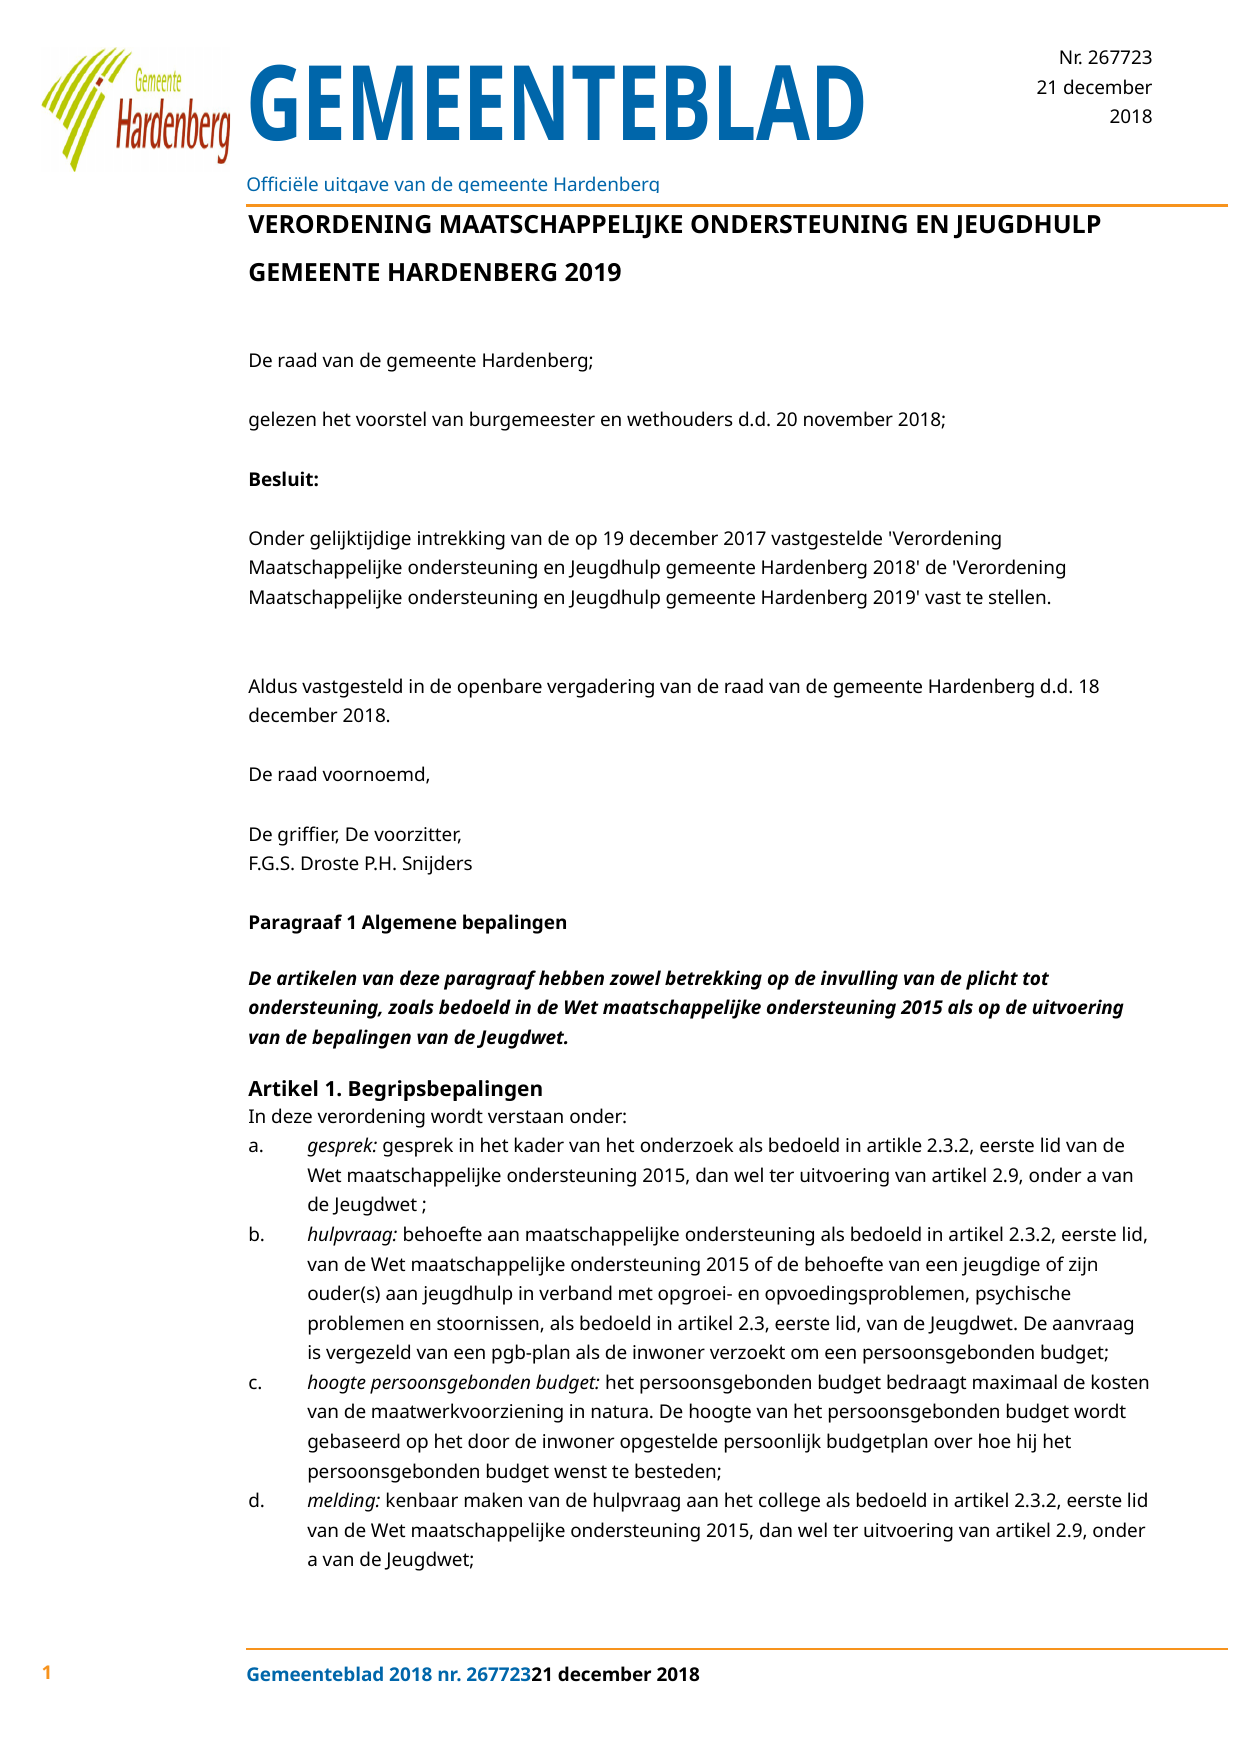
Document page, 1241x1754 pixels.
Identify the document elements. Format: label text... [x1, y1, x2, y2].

text De artikelen van deze paragraaf hebben zowel betrekking op de invulling van de plicht tot ondersteuning, zoals bedoeld in de Wet maatschappelijke ondersteuning 2015 als op de uitvoering van de bepalingen van de Jeugdwet. [248, 965, 1152, 1050]
text Paragraaf 1 Algemene bepalingen [248, 909, 1152, 935]
list gesprek: gesprek in het kader van het onderzoek als bedoeld in artikle 2.3.2, eerste lid van de Wet maatschappelijke ondersteuning 2015, dan wel ter uitvoering van artikel 2.9, onder a van de Jeugdwet ; [248, 1132, 1152, 1217]
text De raad van de gemeente Hardenberg; [248, 347, 1152, 373]
list hulpvraag: behoefte aan maatschappelijke ondersteuning als bedoeld in artikel 2.3.2, eerste lid, van de Wet maatschappelijke ondersteuning 2015 of de behoefte van een jeugdige of zijn ouder(s) aan jeugdhulp in verband met opgroei- en opvoedingsproblemen, psychische problemen en stoornissen, als bedoeld in artikel 2.3, eerste lid, van de Jeugdwet. De aanvraag is vergezeld van een pgb-plan als de inwoner verzoekt om een persoonsgebonden budget; [248, 1221, 1152, 1365]
text In deze verordening wordt verstaan onder: [248, 1103, 1152, 1129]
text VERORDENING MAATSCHAPPELIJKE ONDERSTEUNING EN JEUGDHULP GEMEENTE HARDENBERG 2019 [248, 207, 1152, 288]
text Besluit: [248, 466, 1152, 492]
text gelezen het voorstel van burgemeester en wethouders d.d. 20 november 2018; [248, 407, 1152, 432]
text De griffier, De voorzitter, [248, 821, 1152, 847]
text Aldus vastgesteld in de openbare vergadering van de raad van de gemeente Hardenberg d.d. 18 december 2018. [248, 673, 1152, 728]
text De raad voornoemd, [248, 762, 1152, 787]
text Onder gelijktijdige intrekking van de op 19 december 2017 vastgestelde 'Verordening Maatschappelijke ondersteuning en Jeugdhulp gemeente Hardenberg 2018' de 'Verordening Maatschappelijke ondersteuning en Jeugdhulp gemeente Hardenberg 2019' vast te stellen. [248, 525, 1152, 610]
text Artikel 1. Begripsbepalingen [248, 1074, 1152, 1103]
text F.G.S. Droste P.H. Snijders [248, 850, 1152, 876]
list hoogte persoonsgebonden budget: het persoonsgebonden budget bedraagt maximaal de kosten van de maatwerkvoorziening in natura. De hoogte van het persoonsgebonden budget wordt gebaseerd op het door de inwoner opgestelde persoonlijk budgetplan over hoe hij het persoonsgebonden budget wenst te besteden; [248, 1369, 1152, 1484]
list melding: kenbaar maken van de hulpvraag aan het college als bedoeld in artikel 2.3.2, eerste lid van de Wet maatschappelijke ondersteuning 2015, dan wel ter uitvoering van artikel 2.9, onder a van de Jeugdwet; [248, 1487, 1152, 1572]
picture [41, 47, 231, 172]
